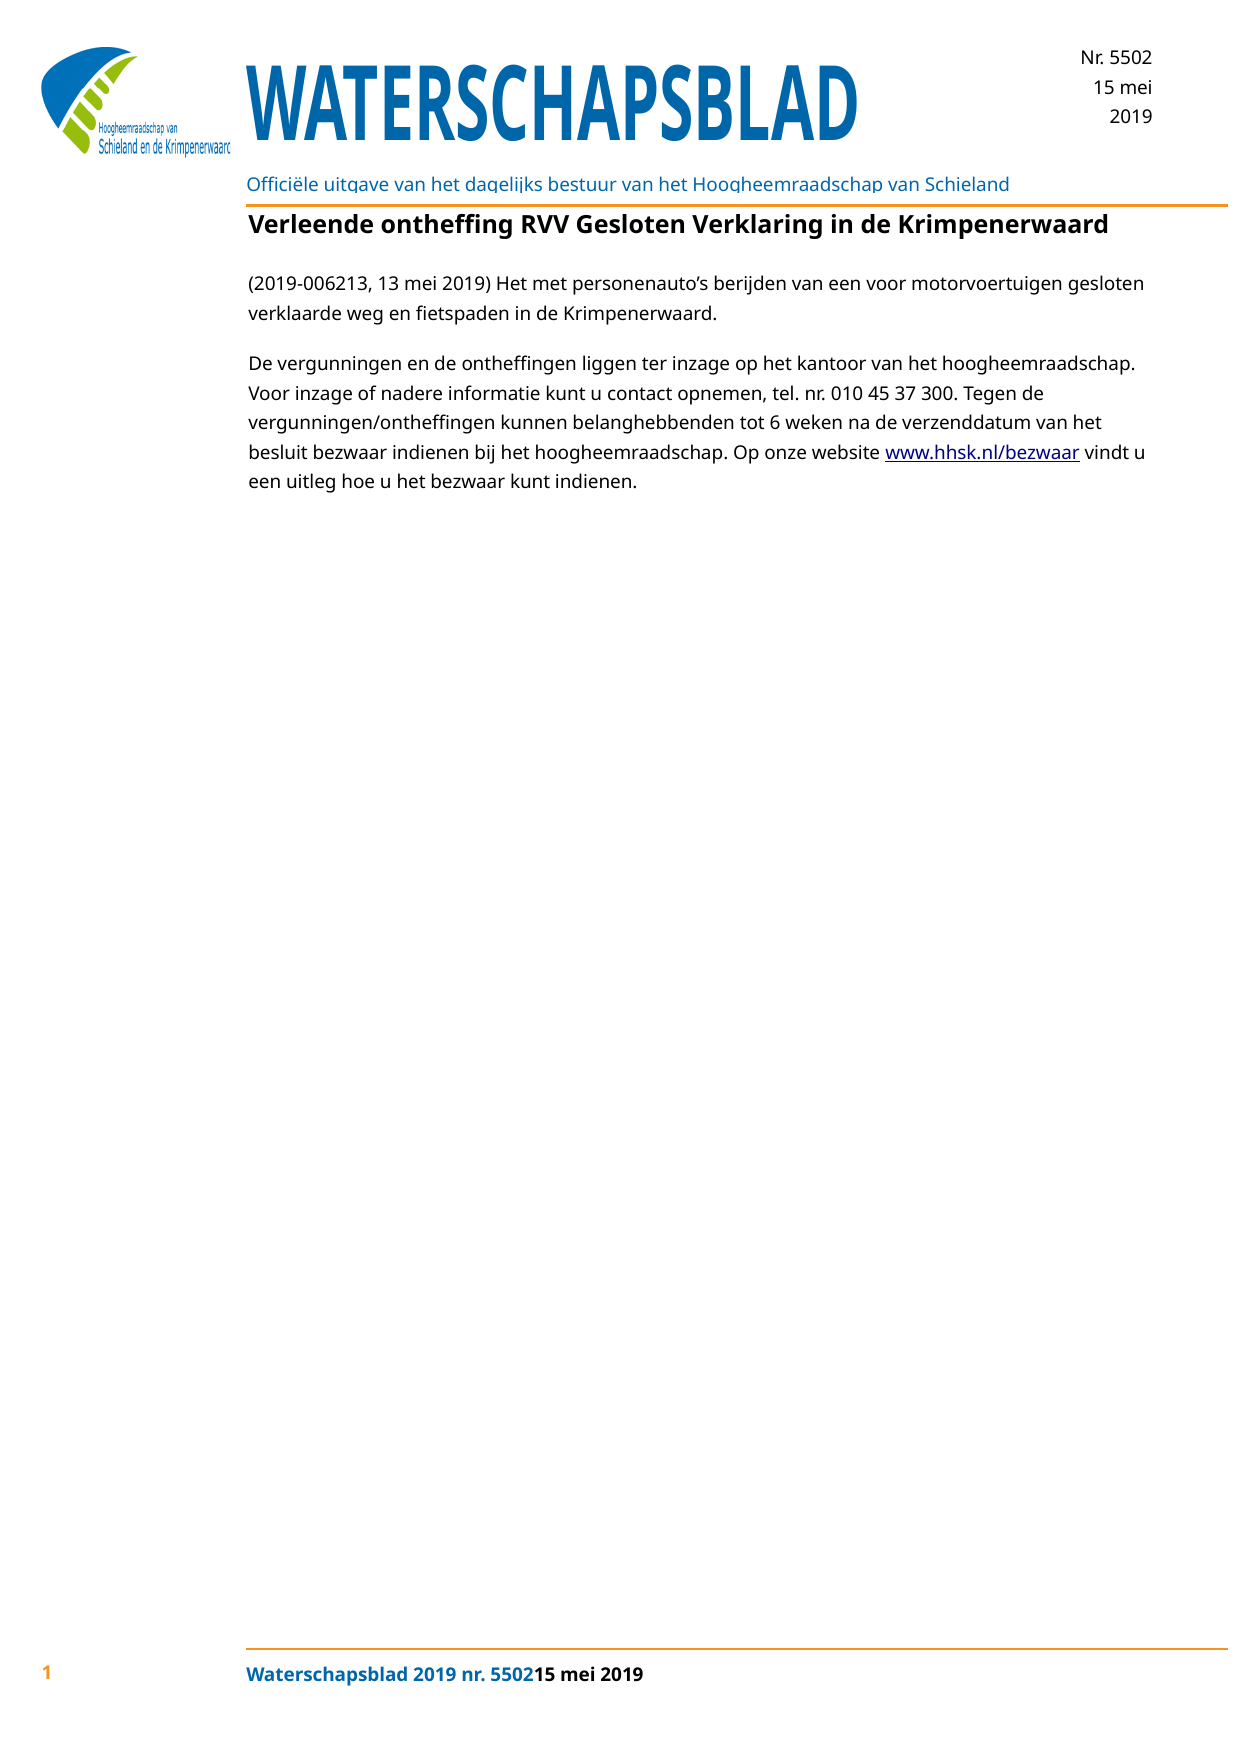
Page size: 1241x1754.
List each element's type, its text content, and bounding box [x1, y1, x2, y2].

text De vergunningen en de ontheffingen liggen ter inzage op het kantoor van het hoogheemraadschap. Voor inzage of nadere informatie kunt u contact opnemen, tel. nr. 010 45 37 300. Tegen de vergunningen/ontheffingen kunnen belanghebbenden tot 6 weken na de verzenddatum van het besluit bezwaar indienen bij het hoogheemraadschap. Op onze website www.hhsk.nl/bezwaar vindt u een uitleg hoe u het bezwaar kunt indienen. [248, 350, 1152, 494]
picture [41, 47, 231, 172]
text (2019-006213, 13 mei 2019) Het met personenauto’s berijden van een voor motorvoertuigen gesloten verklaarde weg en fietspaden in de Krimpenerwaard. [248, 270, 1152, 326]
text Verleende ontheffing RVV Gesloten Verklaring in de Krimpenerwaard [248, 207, 1152, 241]
